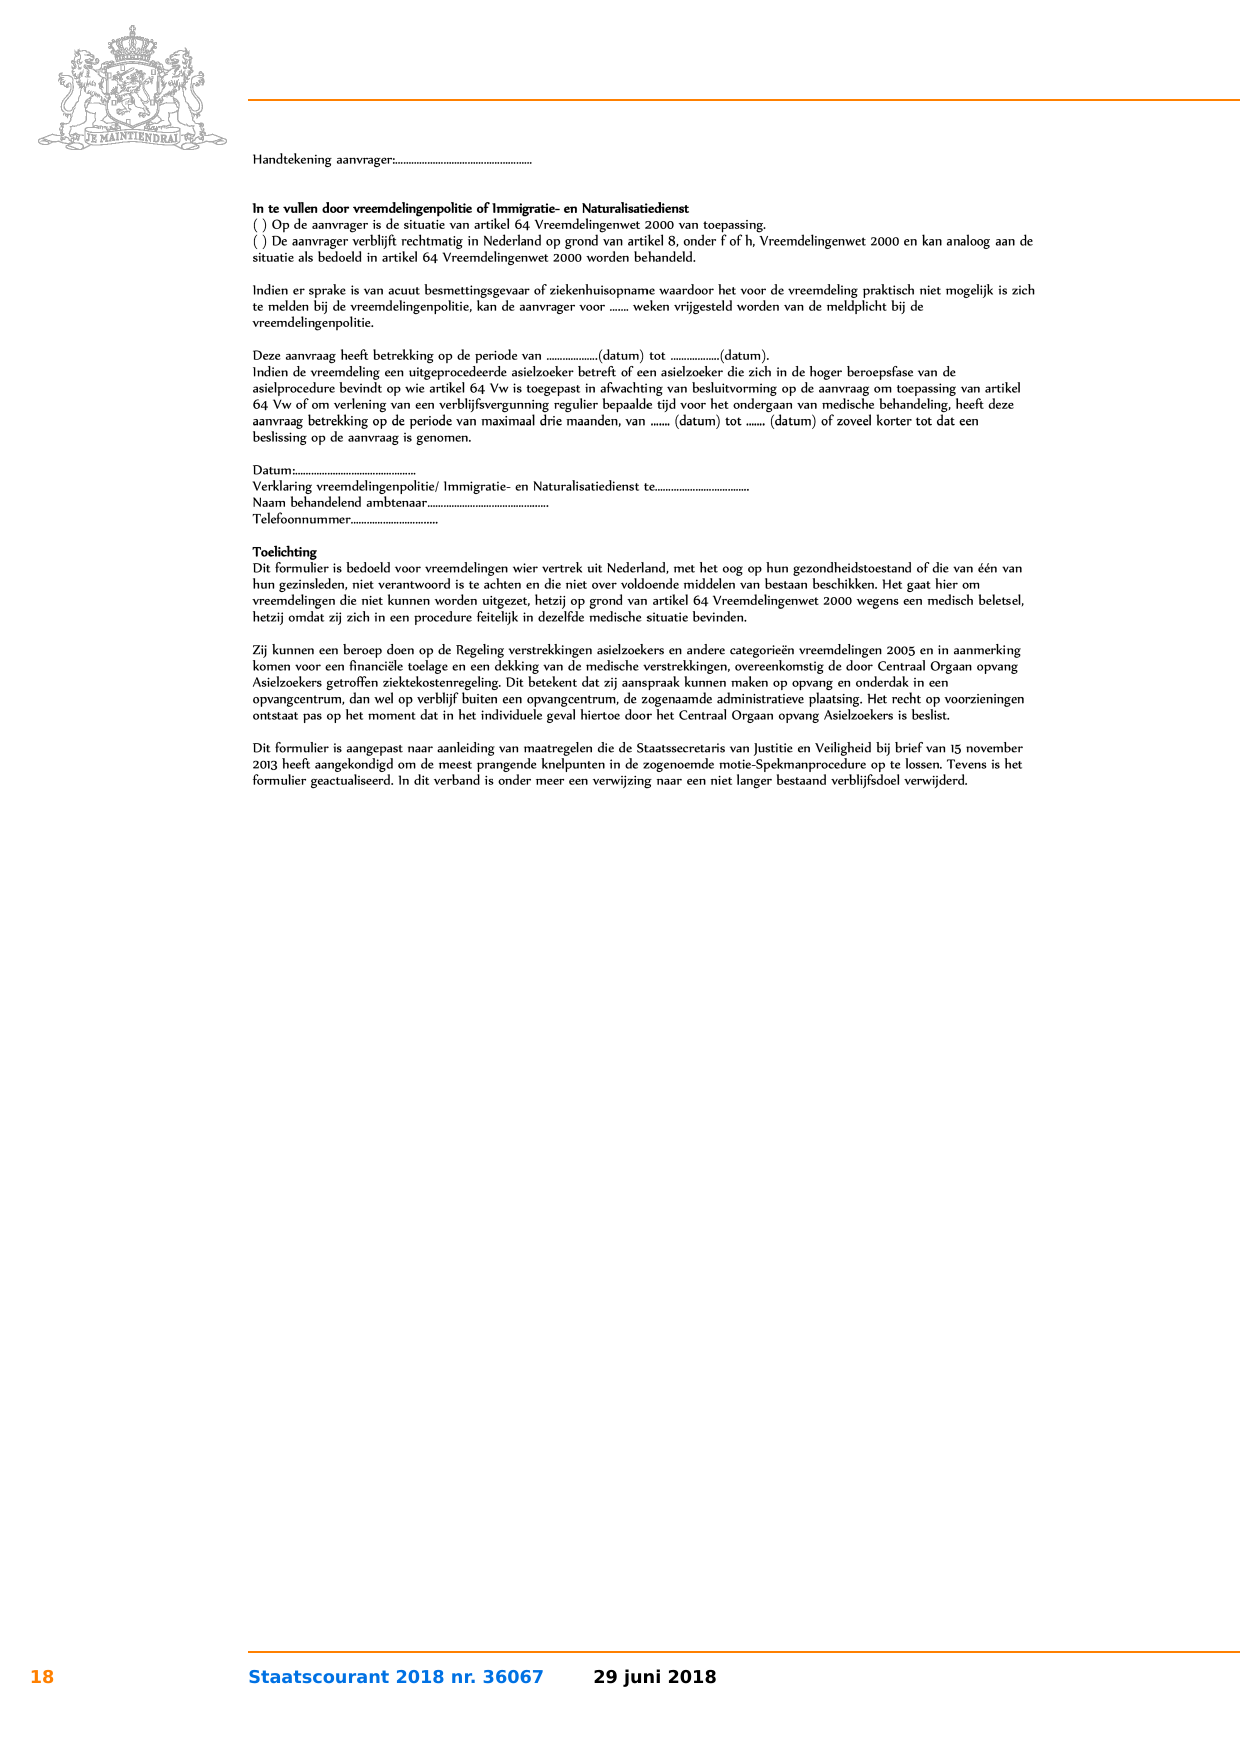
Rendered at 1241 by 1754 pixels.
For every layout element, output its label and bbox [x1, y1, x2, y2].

picture [248, 151, 1046, 790]
picture [38, 25, 227, 150]
